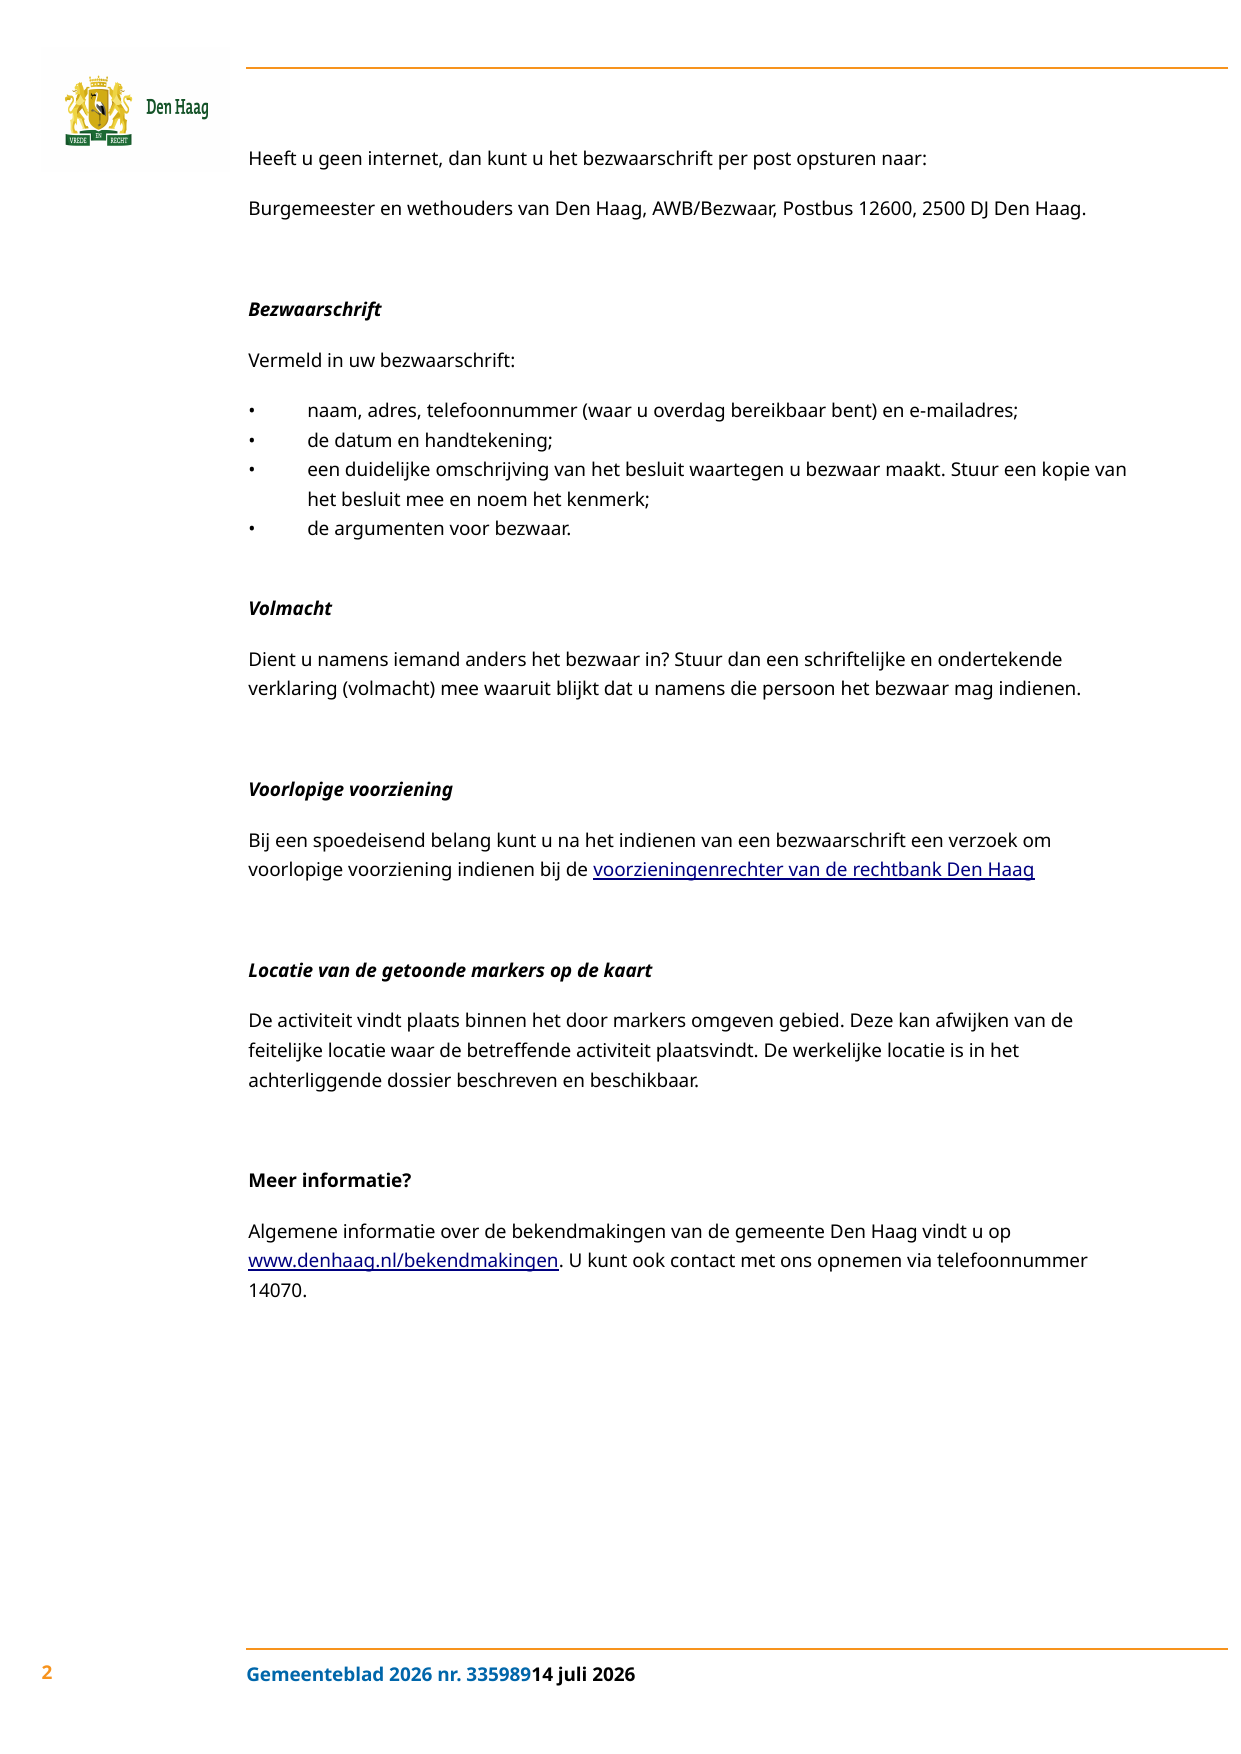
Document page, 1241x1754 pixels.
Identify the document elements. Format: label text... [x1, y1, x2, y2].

list de datum en handtekening; [248, 427, 1152, 453]
text Meer informatie? [248, 1168, 1152, 1193]
text Voorlopige voorziening [248, 776, 1152, 802]
text Bij een spoedeisend belang kunt u na het indienen van een bezwaarschrift een verzoek om voorlopige voorziening indienen bij de voorzieningenrechter van de rechtbank Den Haag [248, 827, 1152, 882]
text Burgemeester en wethouders van Den Haag, AWB/Bezwaar, Postbus 12600, 2500 DJ Den Haag. [248, 196, 1152, 221]
list de argumenten voor bezwaar. [248, 516, 1152, 541]
text Locatie van de getoonde markers op de kaart [248, 957, 1152, 983]
picture [41, 47, 231, 172]
list naam, adres, telefoonnummer (waar u overdag bereikbaar bent) en e-mailadres; [248, 397, 1152, 423]
text Bezwaarschrift [248, 296, 1152, 322]
list een duidelijke omschrijving van het besluit waartegen u bezwaar maakt. Stuur een kopie van het besluit mee en noem het kenmerk; [248, 456, 1152, 512]
text Heeft u geen internet, dan kunt u het bezwaarschrift per post opsturen naar: [248, 145, 1152, 171]
text Volmacht [248, 596, 1152, 621]
text Dient u namens iemand anders het bezwaar in? Stuur dan een schriftelijke en ondertekende verklaring (volmacht) mee waaruit blijkt dat u namens die persoon het bezwaar mag indienen. [248, 646, 1152, 701]
text De activiteit vindt plaats binnen het door markers omgeven gebied. Deze kan afwijken van de feitelijke locatie waar de betreffende activiteit plaatsvindt. De werkelijke locatie is in het achterliggende dossier beschreven en beschikbaar. [248, 1008, 1152, 1093]
text Vermeld in uw bezwaarschrift: [248, 347, 1152, 373]
text Algemene informatie over de bekendmakingen van de gemeente Den Haag vindt u op www.denhaag.nl/bekendmakingen. U kunt ook contact met ons opnemen via telefoonnummer 14070. [248, 1218, 1152, 1303]
